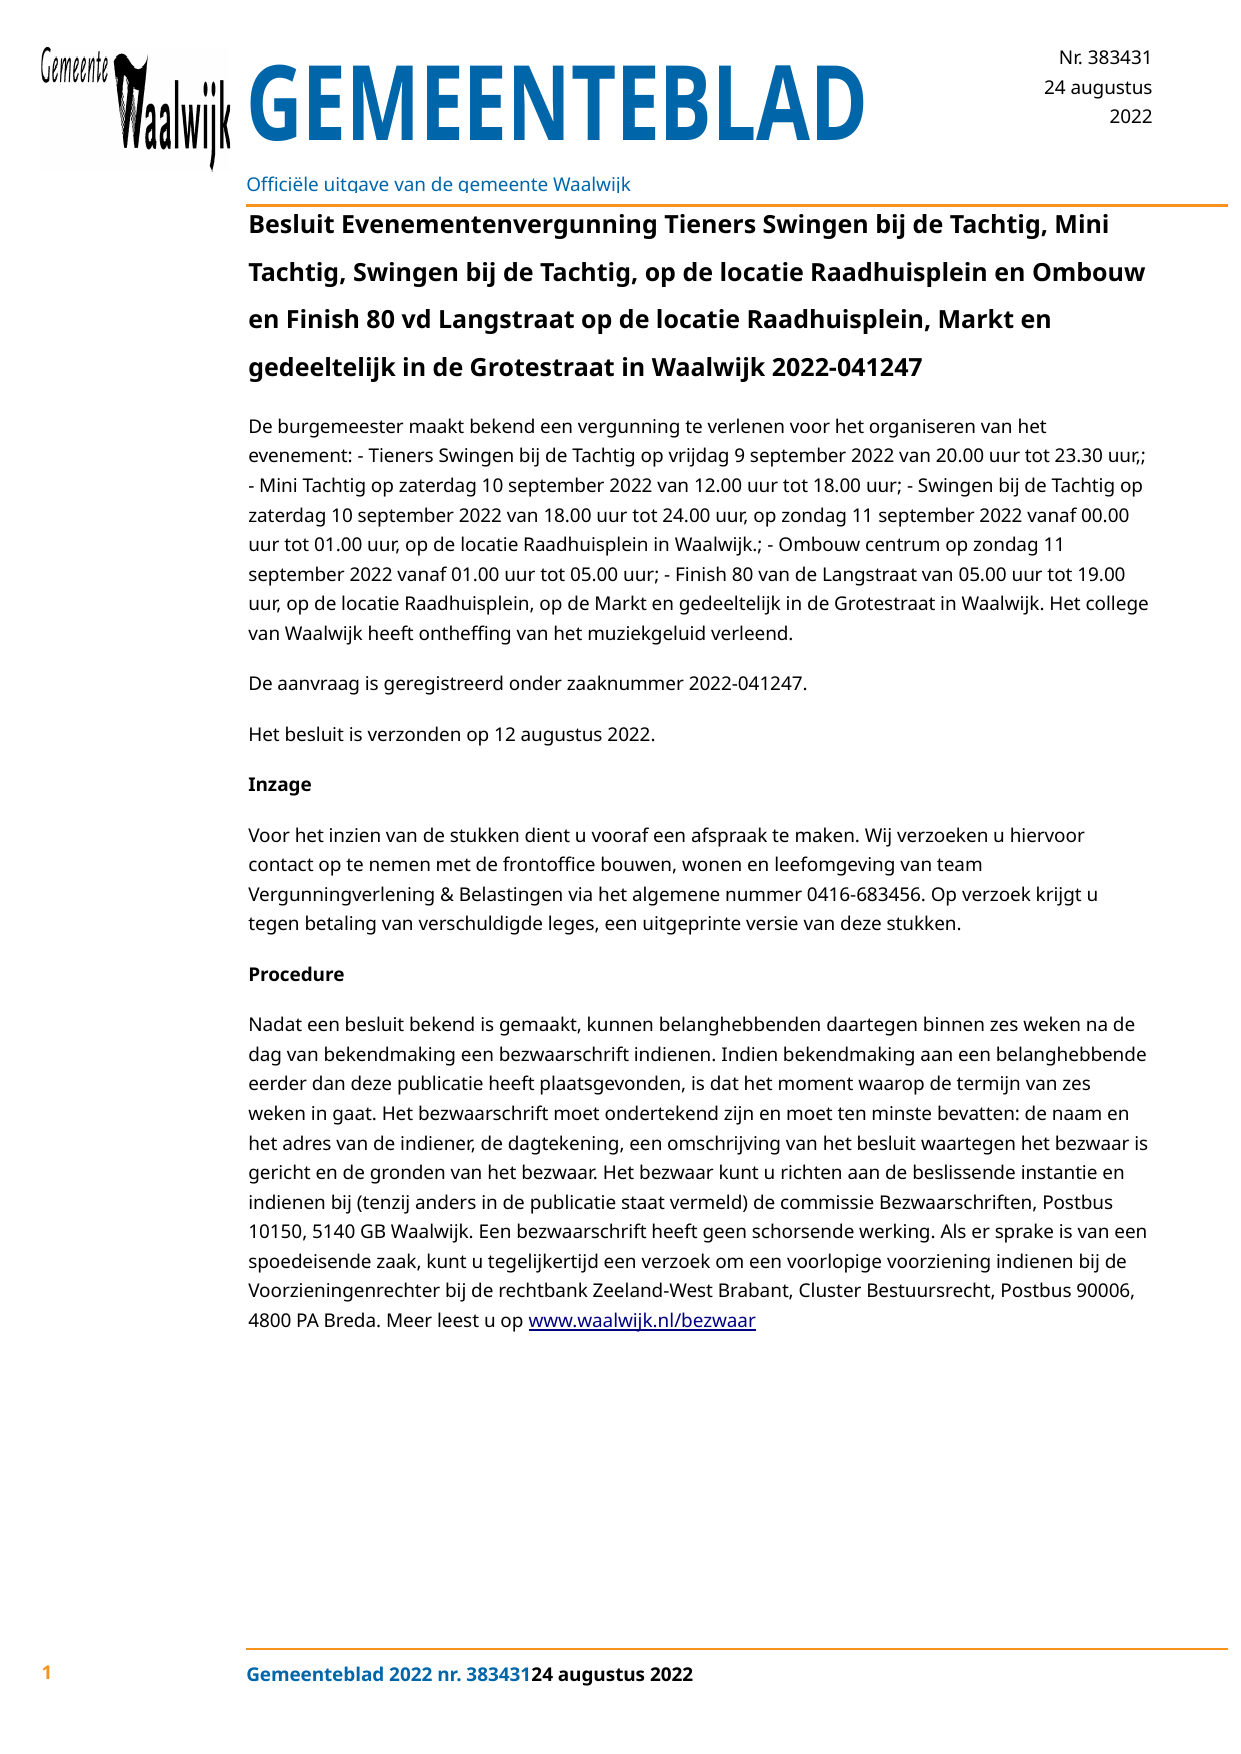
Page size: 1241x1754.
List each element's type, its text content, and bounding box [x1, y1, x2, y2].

text Inzage [248, 771, 1152, 797]
picture [41, 47, 231, 172]
text Procedure [248, 961, 1152, 987]
text De burgemeester maakt bekend een vergunning te verlenen voor het organiseren van het evenement: - Tieners Swingen bij de Tachtig op vrijdag 9 september 2022 van 20.00 uur tot 23.30 uur,; - Mini Tachtig op zaterdag 10 september 2022 van 12.00 uur tot 18.00 uur; - Swingen bij de Tachtig op zaterdag 10 september 2022 van 18.00 uur tot 24.00 uur, op zondag 11 september 2022 vanaf 00.00 uur tot 01.00 uur, op de locatie Raadhuisplein in Waalwijk.; - Ombouw centrum op zondag 11 september 2022 vanaf 01.00 uur tot 05.00 uur; - Finish 80 van de Langstraat van 05.00 uur tot 19.00 uur, op de locatie Raadhuisplein, op de Markt en gedeeltelijk in de Grotestraat in Waalwijk. Het college van Waalwijk heeft ontheffing van het muziekgeluid verleend. [248, 413, 1152, 646]
text Het besluit is verzonden op 12 augustus 2022. [248, 721, 1152, 747]
text De aanvraag is geregistreerd onder zaaknummer 2022-041247. [248, 671, 1152, 696]
text Nadat een besluit bekend is gemaakt, kunnen belanghebbenden daartegen binnen zes weken na de dag van bekendmaking een bezwaarschrift indienen. Indien bekendmaking aan een belanghebbende eerder dan deze publicatie heeft plaatsgevonden, is dat het moment waarop de termijn van zes weken in gaat. Het bezwaarschrift moet ondertekend zijn en moet ten minste bevatten: de naam en het adres van de indiener, de dagtekening, een omschrijving van het besluit waartegen het bezwaar is gericht en de gronden van het bezwaar. Het bezwaar kunt u richten aan de beslissende instantie en indienen bij (tenzij anders in de publicatie staat vermeld) de commissie Bezwaarschriften, Postbus 10150, 5140 GB Waalwijk. Een bezwaarschrift heeft geen schorsende werking. Als er sprake is van een spoedeisende zaak, kunt u tegelijkertijd een verzoek om een voorlopige voorziening indienen bij de Voorzieningenrechter bij de rechtbank Zeeland-West Brabant, Cluster Bestuursrecht, Postbus 90006, 4800 PA Breda. Meer leest u op www.waalwijk.nl/bezwaar [248, 1011, 1152, 1333]
text Besluit Evenementenvergunning Tieners Swingen bij de Tachtig, Mini Tachtig, Swingen bij de Tachtig, op de locatie Raadhuisplein en Ombouw en Finish 80 vd Langstraat op de locatie Raadhuisplein, Markt en gedeeltelijk in de Grotestraat in Waalwijk 2022-041247 [248, 207, 1152, 384]
text Voor het inzien van de stukken dient u vooraf een afspraak te maken. Wij verzoeken u hiervoor contact op te nemen met de frontoffice bouwen, wonen en leefomgeving van team Vergunningverlening & Belastingen via het algemene nummer 0416-683456. Op verzoek krijgt u tegen betaling van verschuldigde leges, een uitgeprinte versie van deze stukken. [248, 822, 1152, 936]
